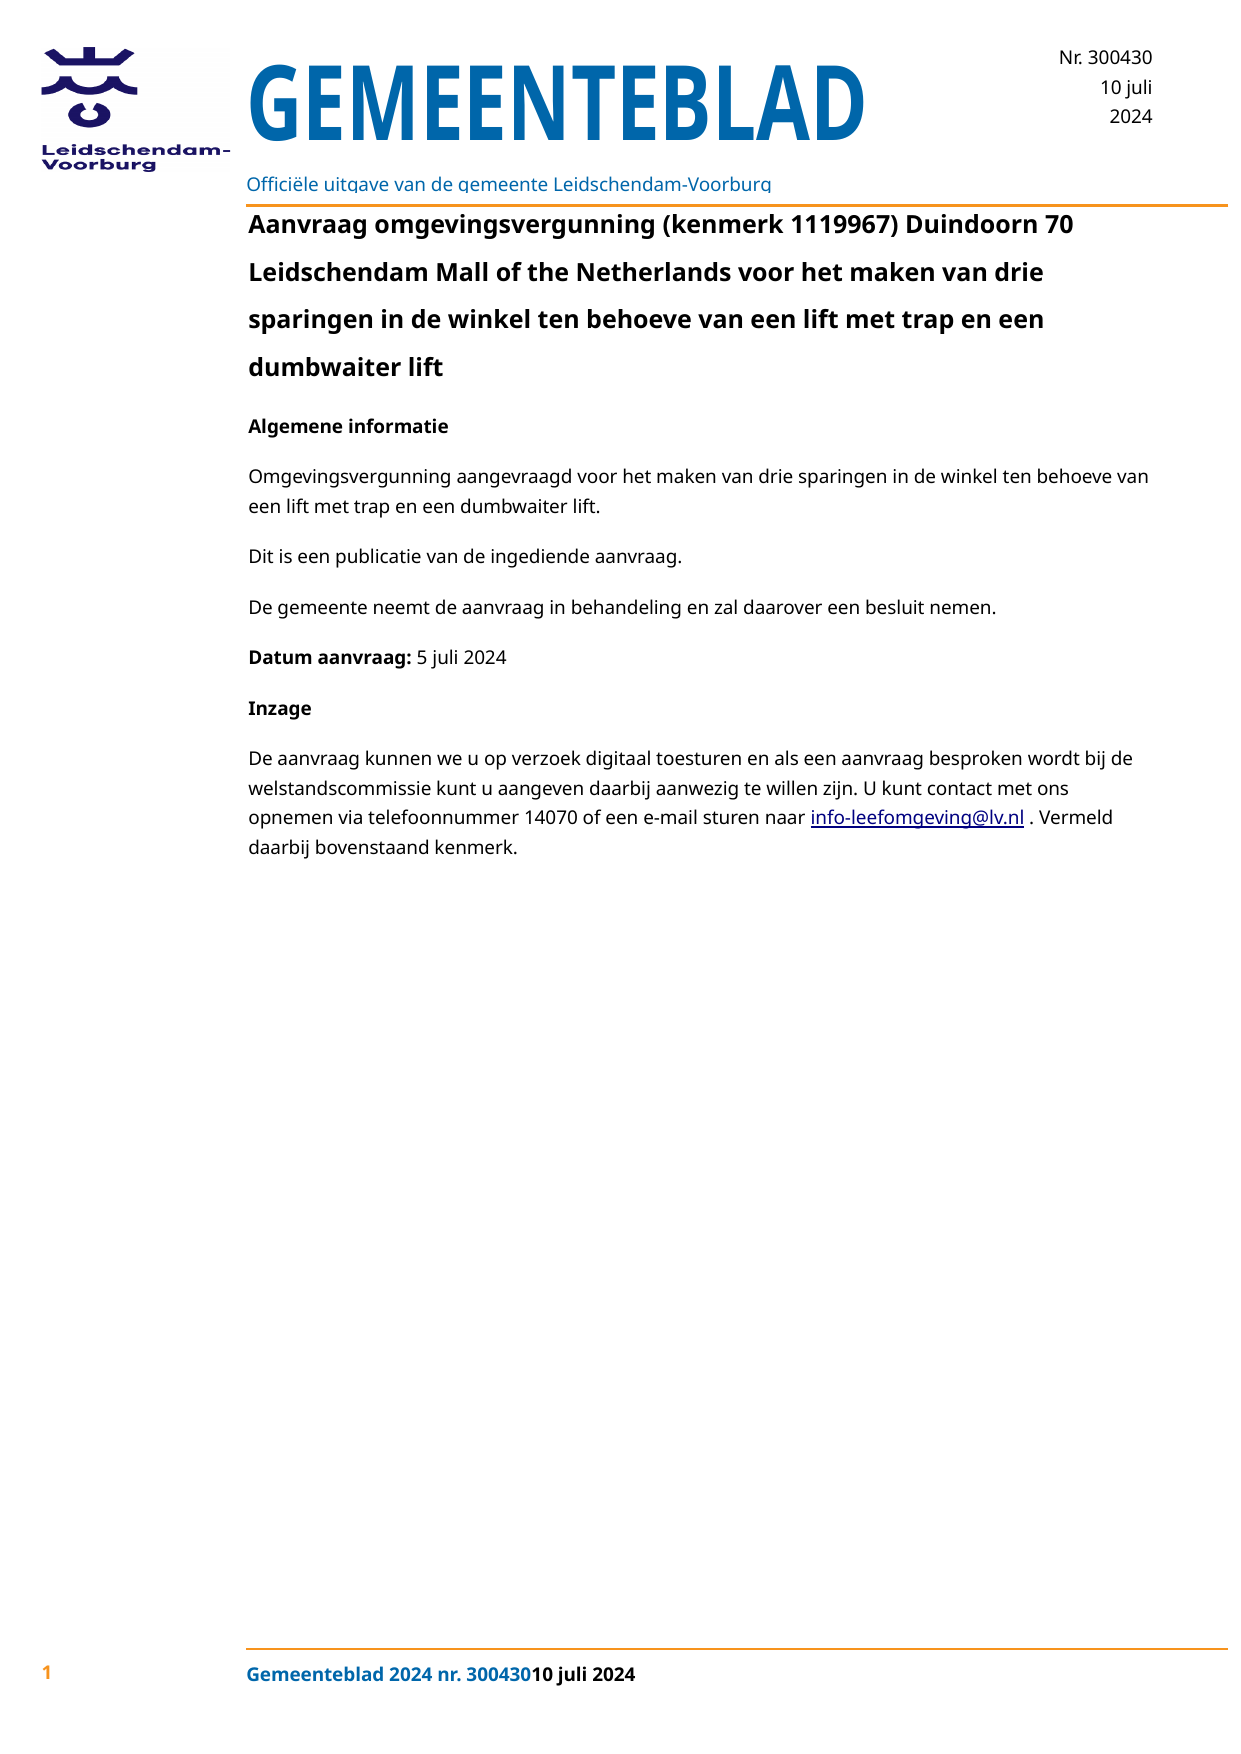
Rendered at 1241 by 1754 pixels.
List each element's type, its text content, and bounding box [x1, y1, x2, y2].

text Inzage [248, 695, 1152, 721]
text Aanvraag omgevingsvergunning (kenmerk 1119967) Duindoorn 70 Leidschendam Mall of the Netherlands voor het maken van drie sparingen in de winkel ten behoeve van een lift met trap en een dumbwaiter lift [248, 207, 1152, 384]
text Algemene informatie [248, 413, 1152, 439]
text Dit is een publicatie van de ingediende aanvraag. [248, 543, 1152, 569]
text Datum aanvraag: 5 juli 2024 [248, 644, 1152, 670]
picture [41, 47, 231, 172]
text De aanvraag kunnen we u op verzoek digitaal toesturen en als een aanvraag besproken wordt bij de welstandscommissie kunt u aangeven daarbij aanwezig te willen zijn. U kunt contact met ons opnemen via telefoonnummer 14070 of een e-mail sturen naar info-leefomgeving@lv.nl . Vermeld daarbij bovenstaand kenmerk. [248, 745, 1152, 860]
text Omgevingsvergunning aangevraagd voor het maken van drie sparingen in de winkel ten behoeve van een lift met trap en een dumbwaiter lift. [248, 463, 1152, 519]
text De gemeente neemt de aanvraag in behandeling en zal daarover een besluit nemen. [248, 594, 1152, 620]
